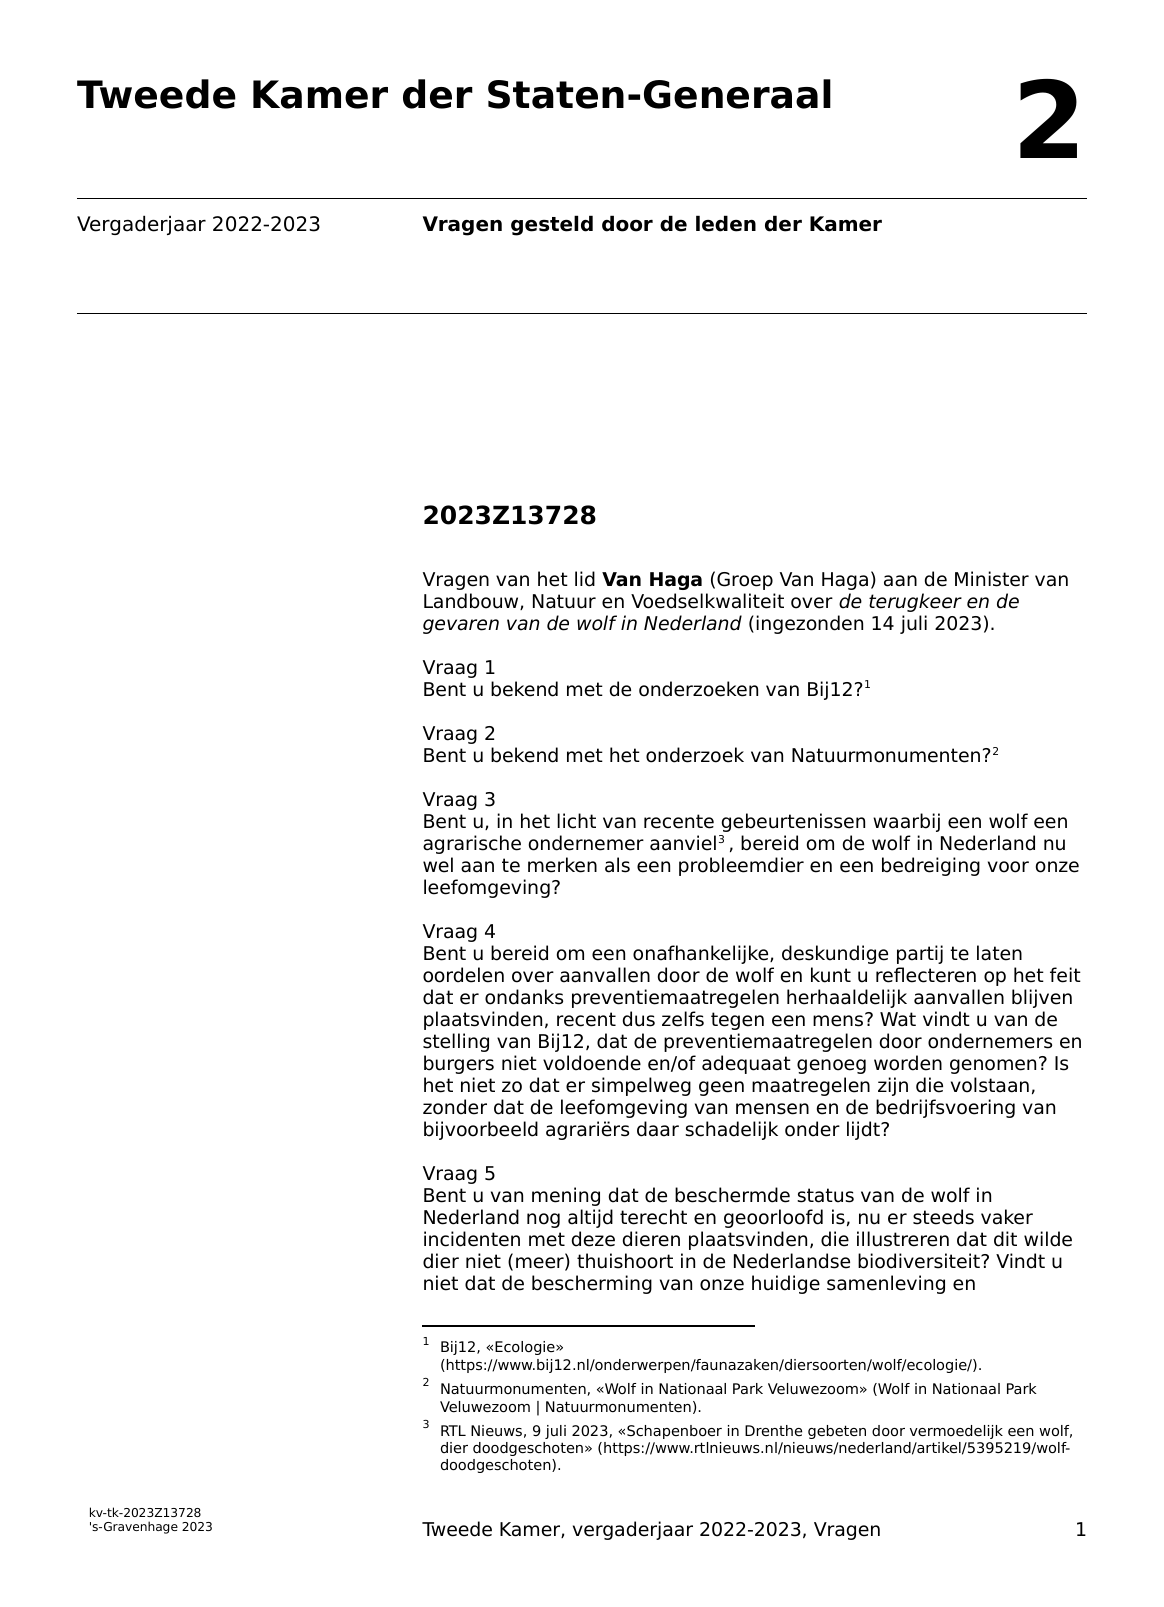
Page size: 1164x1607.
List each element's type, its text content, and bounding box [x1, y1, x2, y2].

table_cell Vergaderjaar 2022-2023 [77, 199, 422, 313]
text Vraag 1 [422, 657, 1087, 679]
text Vragen van het lid Van Haga (Groep Van Haga) aan de Minister van Landbouw, Natuur en Voedselkwaliteit over de terugkeer en de gevaren van de wolf in Nederland (ingezonden 14 juli 2023). [422, 569, 1087, 635]
table_header Tweede Kamer der Staten-Generaal [77, 59, 886, 198]
table_header 2 [886, 59, 1087, 198]
text kv-tk-2023Z13728 [88, 1506, 323, 1520]
text Vraag 4 [422, 921, 1087, 943]
text Bent u, in het licht van recente gebeurtenissen waarbij een wolf een agrarische ondernemer aanviel, bereid om de wolf in Nederland nu wel aan te merken als een probleemdier en een bedreiging voor onze leefomgeving? [422, 811, 1087, 899]
text 's-Gravenhage 2023 [88, 1520, 323, 1534]
text Bij12, «Ecologie» (https://www.bij12.nl/onderwerpen/faunazaken/diersoorten/wolf/ecologie/). [422, 1335, 1087, 1374]
text 2023Z13728 [422, 501, 1087, 531]
text Vraag 3 [422, 789, 1087, 811]
table_cell Vragen gesteld door de leden der Kamer [422, 199, 1087, 313]
text Bent u bereid om een onafhankelijke, deskundige partij te laten oordelen over aanvallen door de wolf en kunt u reflecteren op het feit dat er ondanks preventiemaatregelen herhaaldelijk aanvallen blijven plaatsvinden, recent dus zelfs tegen een mens? Wat vindt u van de stelling van Bij12, dat de preventiemaatregelen door ondernemers en burgers niet voldoende en/of adequaat genoeg worden genomen? Is het niet zo dat er simpelweg geen maatregelen zijn die volstaan, zonder dat de leefomgeving van mensen en de bedrijfsvoering van bijvoorbeeld agrariërs daar schadelijk onder lijdt? [422, 943, 1087, 1141]
text Bent u van mening dat de beschermde status van de wolf in Nederland nog altijd terecht en geoorloofd is, nu er steeds vaker incidenten met deze dieren plaatsvinden, die illustreren dat dit wilde dier niet (meer) thuishoort in de Nederlandse biodiversiteit? Vindt u niet dat de bescherming van onze huidige samenleving en [422, 1185, 1087, 1295]
text Vraag 2 [422, 723, 1087, 745]
text RTL Nieuws, 9 juli 2023, «Schapenboer in Drenthe gebeten door vermoedelijk een wolf, dier doodgeschoten» (https://www.rtlnieuws.nl/nieuws/nederland/artikel/5395219/wolf-doodgeschoten). [422, 1418, 1087, 1474]
text Bent u bekend met de onderzoeken van Bij12? [422, 679, 1087, 701]
text Natuurmonumenten, «Wolf in Nationaal Park Veluwezoom» (Wolf in Nationaal Park Veluwezoom | Natuurmonumenten). [422, 1377, 1087, 1416]
text Vraag 5 [422, 1163, 1087, 1185]
text Bent u bekend met het onderzoek van Natuurmonumenten? [422, 745, 1087, 767]
